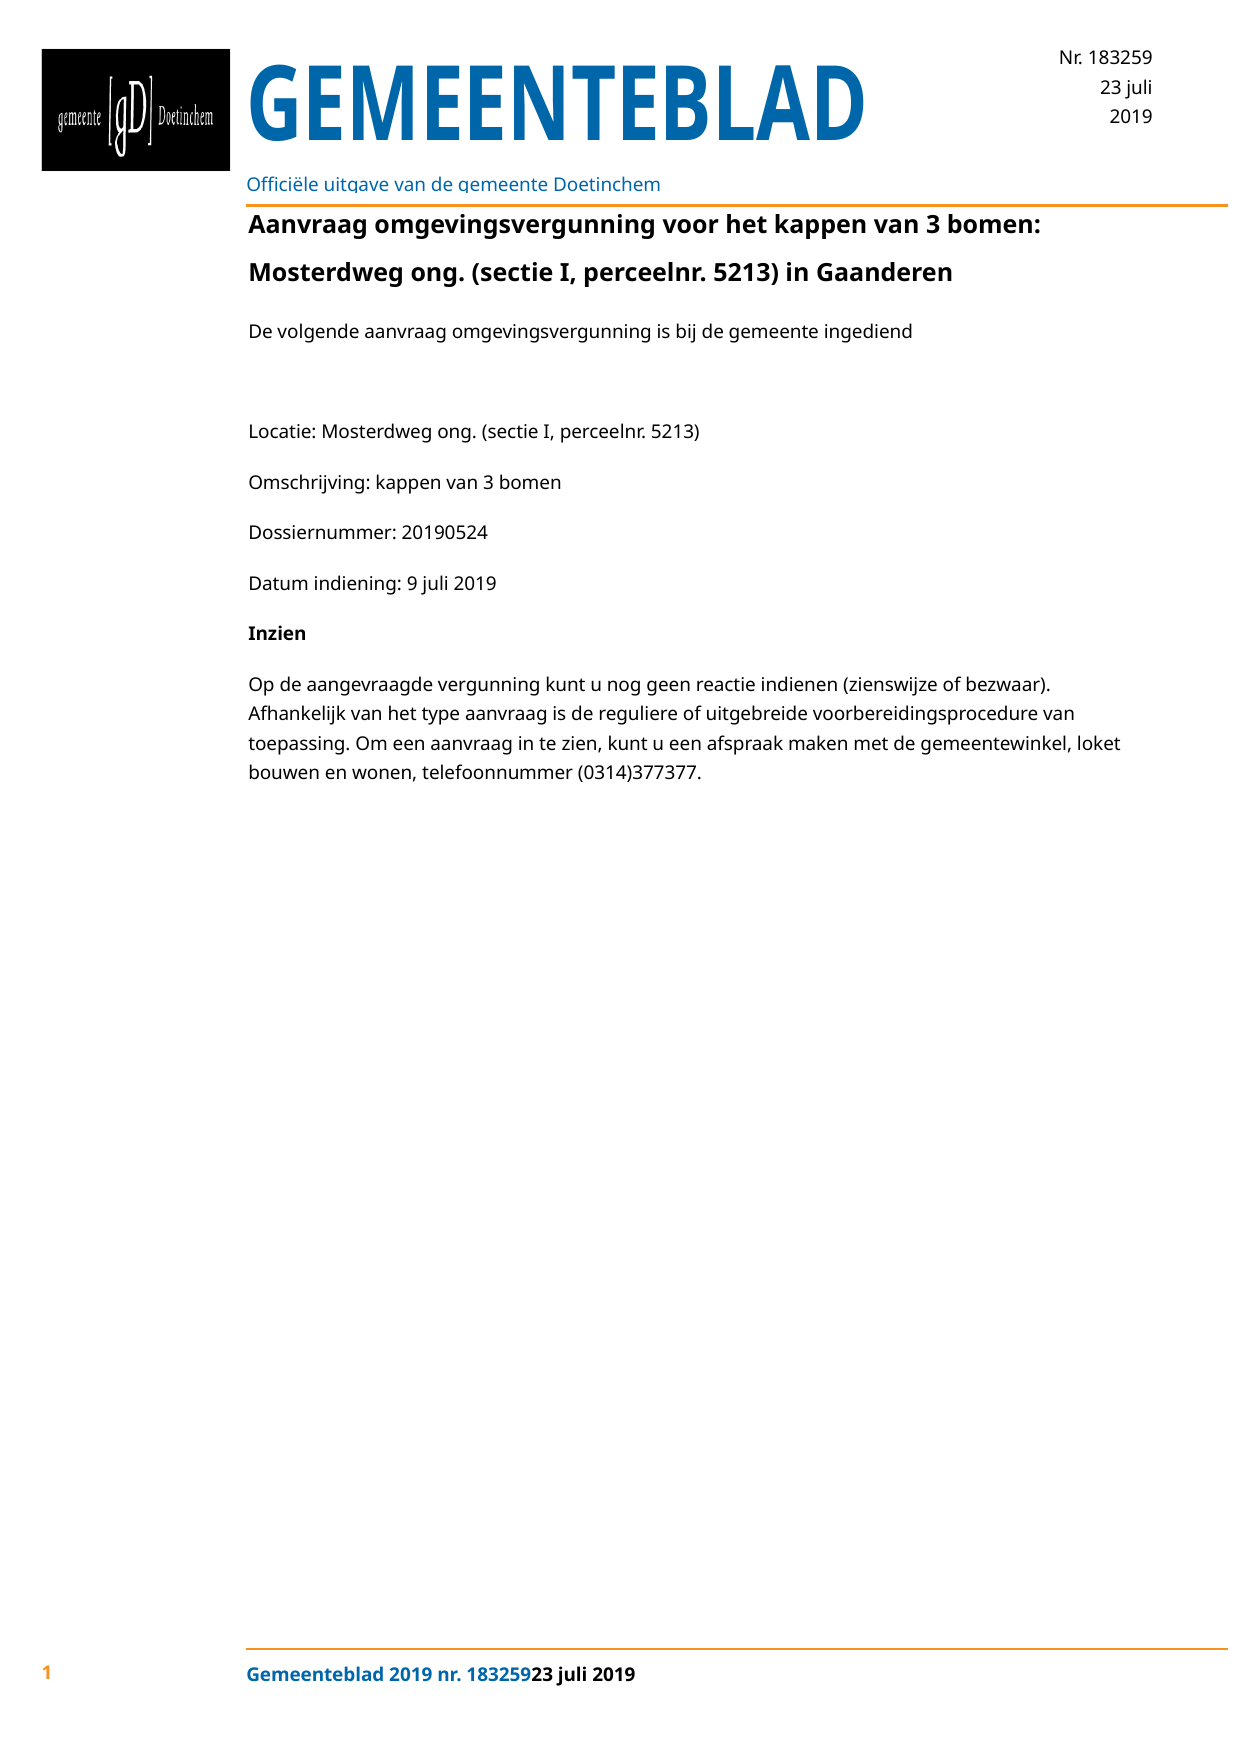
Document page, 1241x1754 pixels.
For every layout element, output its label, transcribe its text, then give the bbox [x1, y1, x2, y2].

text Datum indiening: 9 juli 2019 [248, 570, 1152, 596]
text Aanvraag omgevingsvergunning voor het kappen van 3 bomen: Mosterdweg ong. (sectie I, perceelnr. 5213) in Gaanderen [248, 207, 1152, 288]
picture [41, 47, 231, 172]
text Dossiernummer: 20190524 [248, 519, 1152, 545]
text Inzien [248, 620, 1152, 646]
text Locatie: Mosterdweg ong. (sectie I, perceelnr. 5213) [248, 419, 1152, 444]
text Op de aangevraagde vergunning kunt u nog geen reactie indienen (zienswijze of bezwaar). Afhankelijk van het type aanvraag is de reguliere of uitgebreide voorbereidingsprocedure van toepassing. Om een aanvraag in te zien, kunt u een afspraak maken met de gemeentewinkel, loket bouwen en wonen, telefoonnummer (0314)377377. [248, 671, 1152, 785]
text De volgende aanvraag omgevingsvergunning is bij de gemeente ingediend [248, 318, 1152, 344]
text Omschrijving: kappen van 3 bomen [248, 469, 1152, 495]
